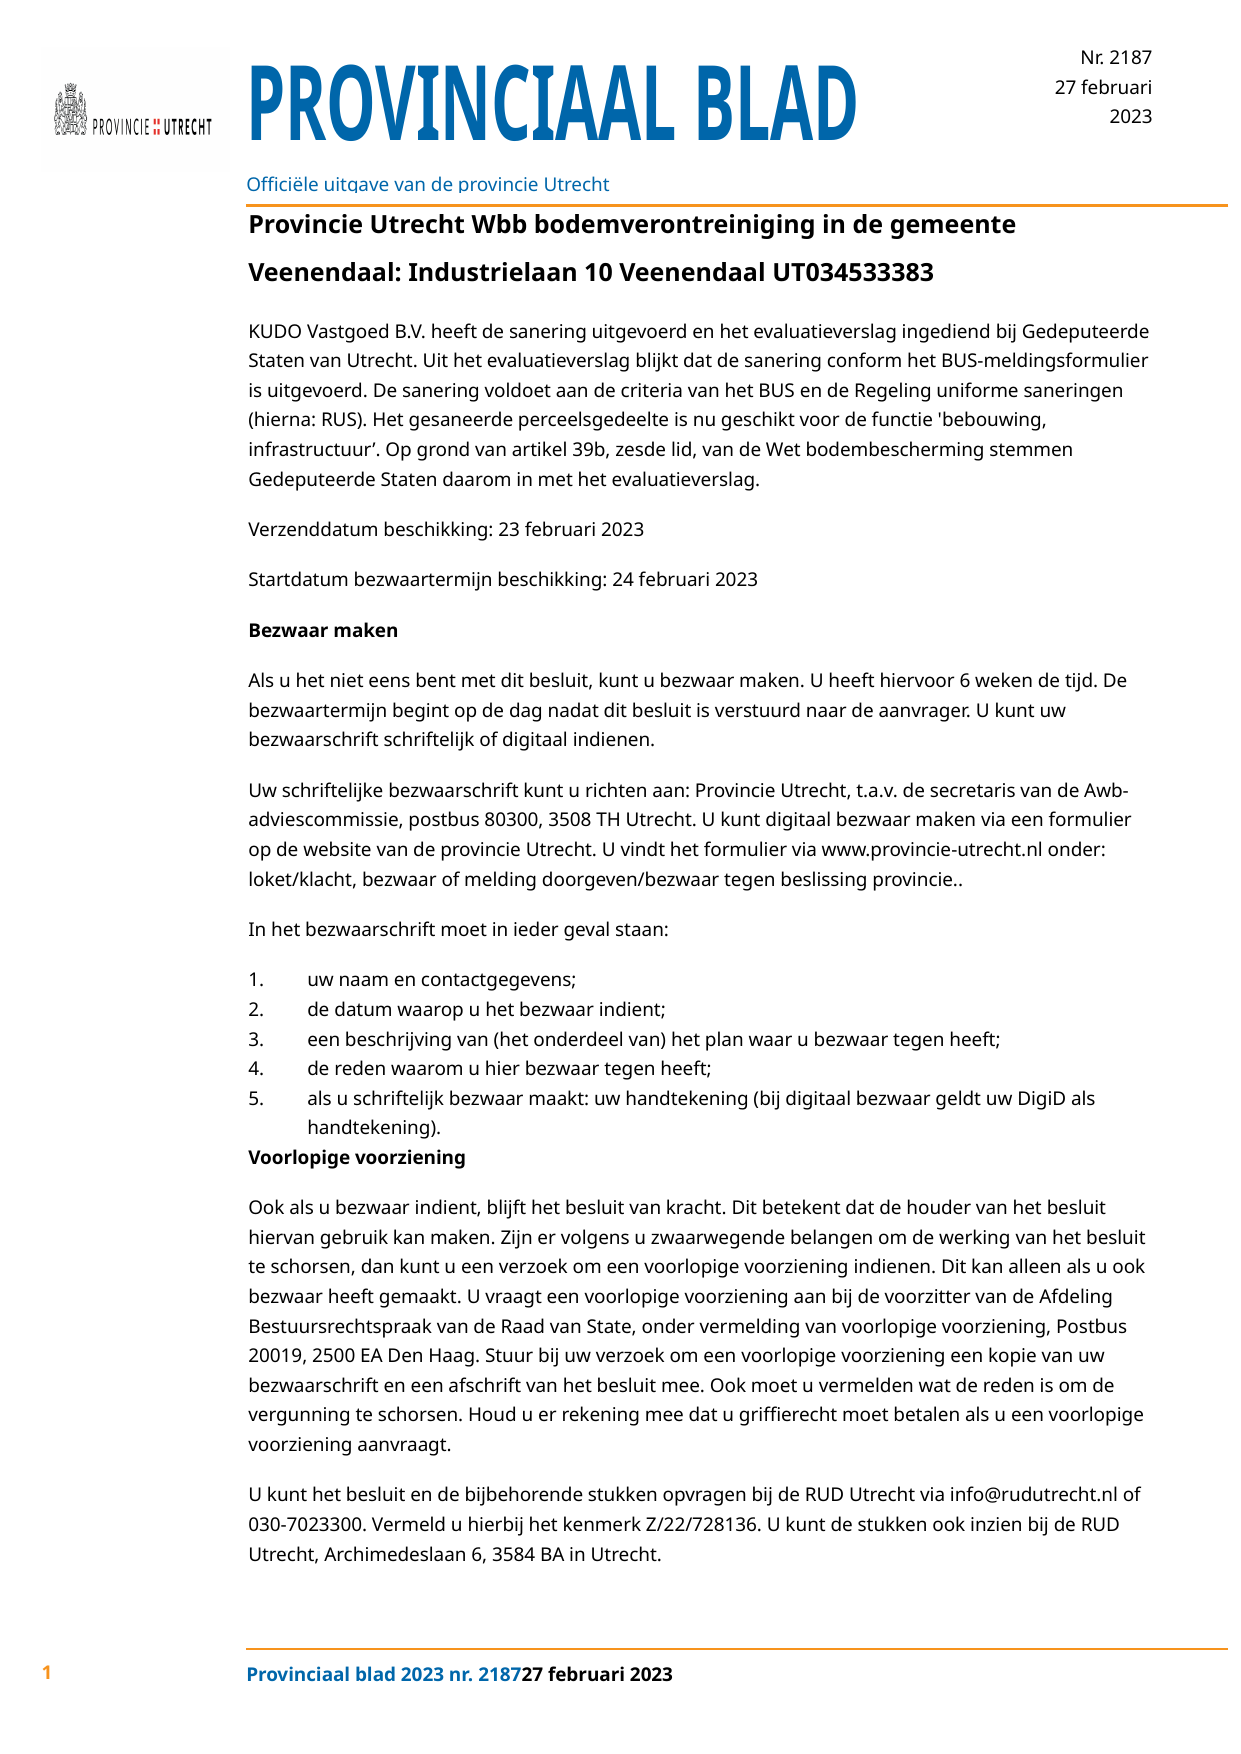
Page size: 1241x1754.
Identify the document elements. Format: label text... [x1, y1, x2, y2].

text Verzenddatum beschikking: 23 februari 2023 [248, 516, 1152, 542]
list de reden waarom u hier bezwaar tegen heeft; [248, 1055, 1152, 1081]
list uw naam en contactgegevens; [248, 967, 1152, 992]
list als u schriftelijk bezwaar maakt: uw handtekening (bij digitaal bezwaar geldt uw DigiD als handtekening). [248, 1085, 1152, 1140]
text Bezwaar maken [248, 617, 1152, 643]
text Uw schriftelijke bezwaarschrift kunt u richten aan: Provincie Utrecht, t.a.v. de secretaris van de Awb-adviescommissie, postbus 80300, 3508 TH Utrecht. U kunt digitaal bezwaar maken via een formulier op de website van de provincie Utrecht. U vindt het formulier via www.provincie-utrecht.nl onder: loket/klacht, bezwaar of melding doorgeven/bezwaar tegen beslissing provincie.. [248, 777, 1152, 892]
text KUDO Vastgoed B.V. heeft de sanering uitgevoerd en het evaluatieverslag ingediend bij Gedeputeerde Staten van Utrecht. Uit het evaluatieverslag blijkt dat de sanering conform het BUS-meldingsformulier is uitgevoerd. De sanering voldoet aan de criteria van het BUS en de Regeling uniforme saneringen (hierna: RUS). Het gesaneerde perceelsgedeelte is nu geschikt voor de functie 'bebouwing, infrastructuur’. Op grond van artikel 39b, zesde lid, van de Wet bodembescherming stemmen Gedeputeerde Staten daarom in met het evaluatieverslag. [248, 318, 1152, 492]
text Provincie Utrecht Wbb bodemverontreiniging in de gemeente Veenendaal: Industrielaan 10 Veenendaal UT034533383 [248, 207, 1152, 288]
text Startdatum bezwaartermijn beschikking: 24 februari 2023 [248, 567, 1152, 592]
list een beschrijving van (het onderdeel van) het plan waar u bezwaar tegen heeft; [248, 1026, 1152, 1052]
list de datum waarop u het bezwaar indient; [248, 996, 1152, 1022]
picture [41, 47, 231, 172]
text Als u het niet eens bent met dit besluit, kunt u bezwaar maken. U heeft hiervoor 6 weken de tijd. De bezwaartermijn begint op de dag nadat dit besluit is verstuurd naar de aanvrager. U kunt uw bezwaarschrift schriftelijk of digitaal indienen. [248, 667, 1152, 752]
text Ook als u bezwaar indient, blijft het besluit van kracht. Dit betekent dat de houder van het besluit hiervan gebruik kan maken. Zijn er volgens u zwaarwegende belangen om de werking van het besluit te schorsen, dan kunt u een verzoek om een voorlopige voorziening indienen. Dit kan alleen als u ook bezwaar heeft gemaakt. U vraagt een voorlopige voorziening aan bij de voorzitter van de Afdeling Bestuursrechtspraak van de Raad van State, onder vermelding van voorlopige voorziening, Postbus 20019, 2500 EA Den Haag. Stuur bij uw verzoek om een voorlopige voorziening een kopie van uw bezwaarschrift en een afschrift van het besluit mee. Ook moet u vermelden wat de reden is om de vergunning te schorsen. Houd u er rekening mee dat u griffierecht moet betalen als u een voorlopige voorziening aanvraagt. [248, 1194, 1152, 1457]
text Voorlopige voorziening [248, 1144, 1152, 1170]
text In het bezwaarschrift moet in ieder geval staan: [248, 916, 1152, 942]
text U kunt het besluit en de bijbehorende stukken opvragen bij de RUD Utrecht via info@rudutrecht.nl of 030-7023300. Vermeld u hierbij het kenmerk Z/22/728136. U kunt de stukken ook inzien bij de RUD Utrecht, Archimedeslaan 6, 3584 BA in Utrecht. [248, 1482, 1152, 1567]
